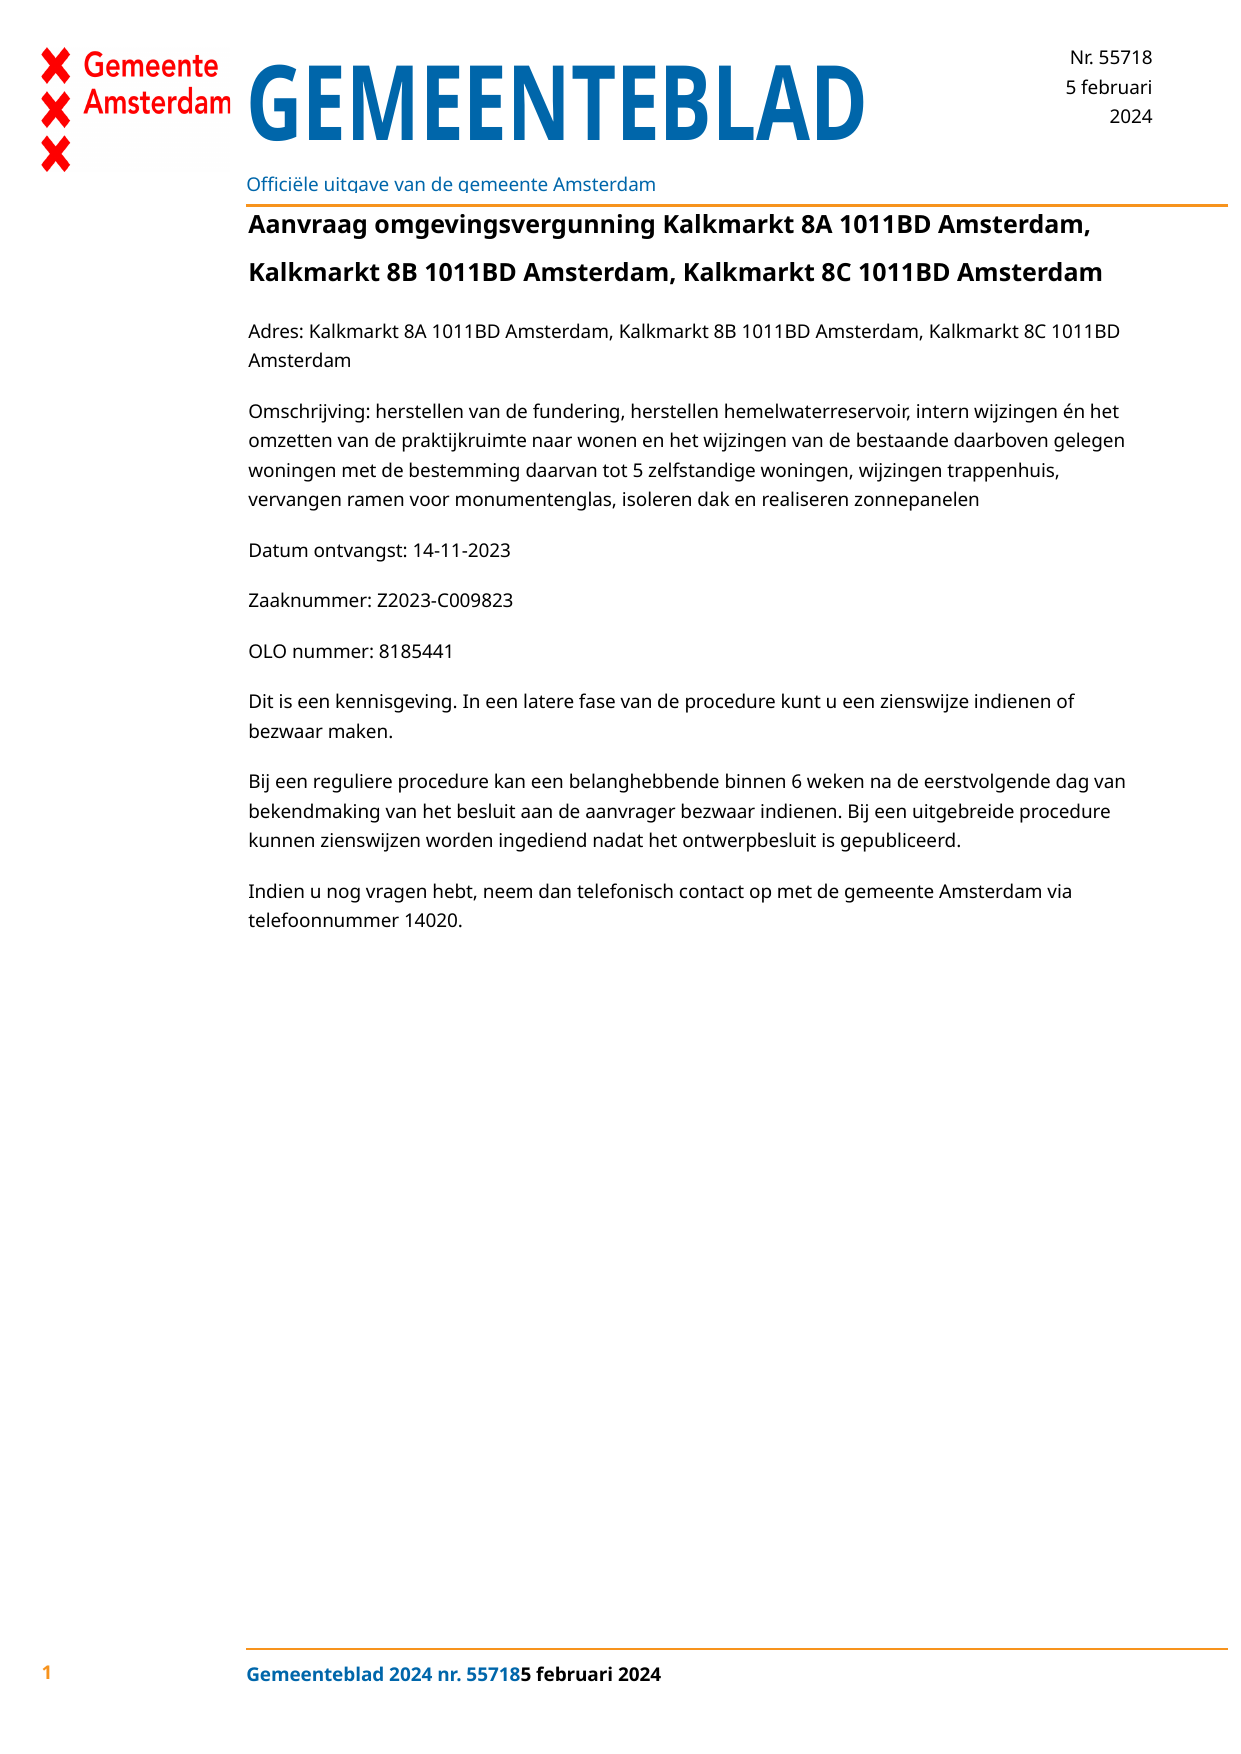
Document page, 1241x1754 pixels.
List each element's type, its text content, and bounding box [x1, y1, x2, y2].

text Zaaknummer: Z2023-C009823 [248, 587, 1152, 613]
text Adres: Kalkmarkt 8A 1011BD Amsterdam, Kalkmarkt 8B 1011BD Amsterdam, Kalkmarkt 8C 1011BD Amsterdam [248, 318, 1152, 373]
text Indien u nog vragen hebt, neem dan telefonisch contact op met de gemeente Amsterdam via telefoonnummer 14020. [248, 878, 1152, 933]
text Omschrijving: herstellen van de fundering, herstellen hemelwaterreservoir, intern wijzingen én het omzetten van de praktijkruimte naar wonen en het wijzingen van de bestaande daarboven gelegen woningen met de bestemming daarvan tot 5 zelfstandige woningen, wijzingen trappenhuis, vervangen ramen voor monumentenglas, isoleren dak en realiseren zonnepanelen [248, 398, 1152, 512]
text Dit is een kennisgeving. In een latere fase van de procedure kunt u een zienswijze indienen of bezwaar maken. [248, 688, 1152, 744]
text Bij een reguliere procedure kan een belanghebbende binnen 6 weken na de eerstvolgende dag van bekendmaking van het besluit aan de aanvrager bezwaar indienen. Bij een uitgebreide procedure kunnen zienswijzen worden ingediend nadat het ontwerpbesluit is gepubliceerd. [248, 768, 1152, 853]
text Aanvraag omgevingsvergunning Kalkmarkt 8A 1011BD Amsterdam, Kalkmarkt 8B 1011BD Amsterdam, Kalkmarkt 8C 1011BD Amsterdam [248, 207, 1152, 288]
text Datum ontvangst: 14-11-2023 [248, 537, 1152, 563]
text OLO nummer: 8185441 [248, 638, 1152, 664]
picture [41, 47, 231, 172]
